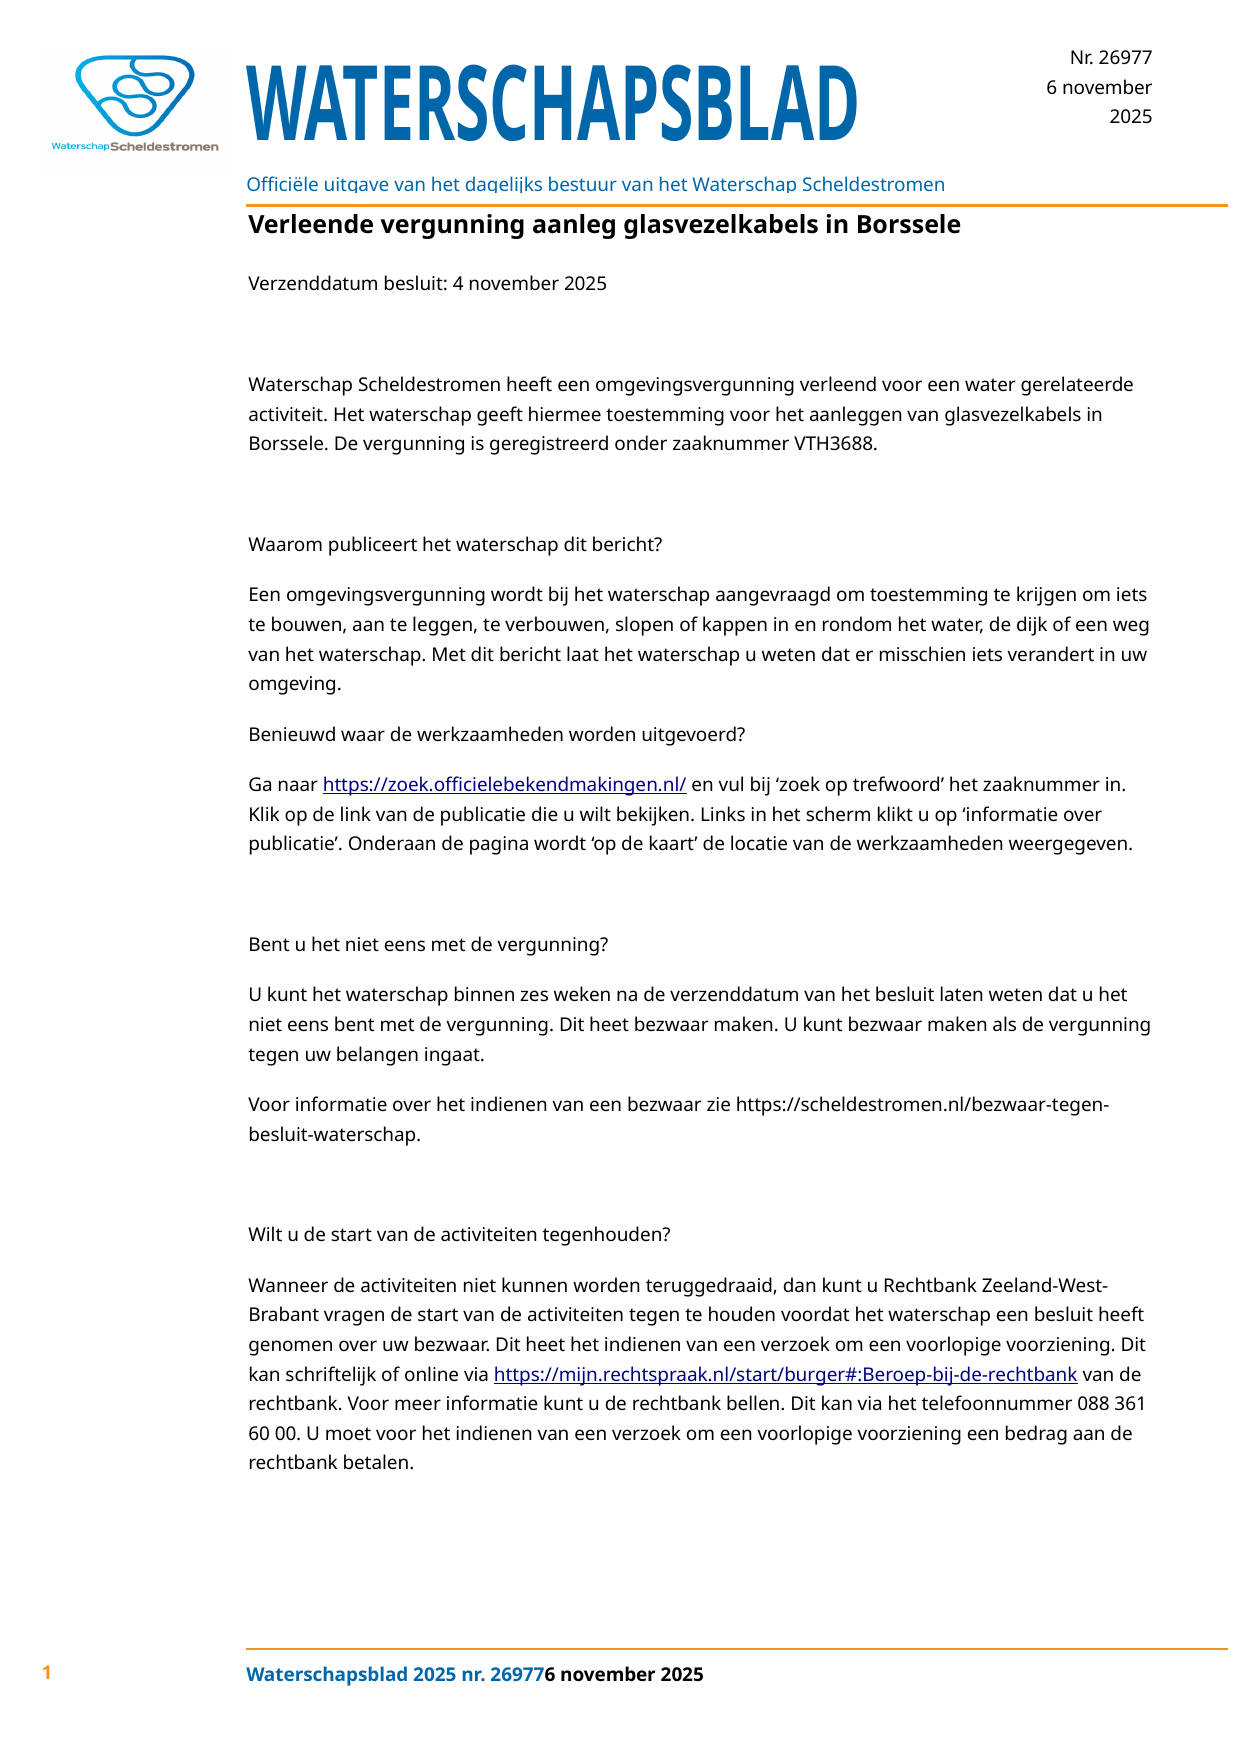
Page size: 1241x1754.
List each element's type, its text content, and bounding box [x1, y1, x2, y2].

text Een omgevingsvergunning wordt bij het waterschap aangevraagd om toestemming te krijgen om iets te bouwen, aan te leggen, te verbouwen, slopen of kappen in en rondom het water, de dijk of een weg van het waterschap. Met dit bericht laat het waterschap u weten dat er misschien iets verandert in uw omgeving. [248, 582, 1152, 696]
text Voor informatie over het indienen van een bezwaar zie https://scheldestromen.nl/bezwaar-tegen-besluit-waterschap. [248, 1091, 1152, 1146]
text Wilt u de start van de activiteiten tegenhouden? [248, 1222, 1152, 1247]
text Ga naar https://zoek.officielebekendmakingen.nl/ en vul bij ‘zoek op trefwoord’ het zaaknummer in. Klik op de link van de publicatie die u wilt bekijken. Links in het scherm klikt u op ‘informatie over publicatie’. Onderaan de pagina wordt ‘op de kaart’ de locatie van de werkzaamheden weergegeven. [248, 771, 1152, 856]
text Waterschap Scheldestromen heeft een omgevingsvergunning verleend voor een water gerelateerde activiteit. Het waterschap geeft hiermee toestemming voor het aanleggen van glasvezelkabels in Borssele. De vergunning is geregistreerd onder zaaknummer VTH3688. [248, 371, 1152, 456]
text Wanneer de activiteiten niet kunnen worden teruggedraaid, dan kunt u Rechtbank Zeeland-West-Brabant vragen de start van de activiteiten tegen te houden voordat het waterschap een besluit heeft genomen over uw bezwaar. Dit heet het indienen van een verzoek om een voorlopige voorziening. Dit kan schriftelijk of online via https://mijn.rechtspraak.nl/start/burger#:Beroep-bij-de-rechtbank van de rechtbank. Voor meer informatie kunt u de rechtbank bellen. Dit kan via het telefoonnummer 088 361 60 00. U moet voor het indienen van een verzoek om een voorlopige voorziening een bedrag aan de rechtbank betalen. [248, 1272, 1152, 1475]
text Waarom publiceert het waterschap dit bericht? [248, 531, 1152, 557]
text Bent u het niet eens met de vergunning? [248, 931, 1152, 957]
text Verzenddatum besluit: 4 november 2025 [248, 270, 1152, 296]
text Verleende vergunning aanleg glasvezelkabels in Borssele [248, 207, 1152, 241]
text U kunt het waterschap binnen zes weken na de verzenddatum van het besluit laten weten dat u het niet eens bent met de vergunning. Dit heet bezwaar maken. U kunt bezwaar maken als de vergunning tegen uw belangen ingaat. [248, 982, 1152, 1066]
picture [41, 47, 231, 172]
text Benieuwd waar de werkzaamheden worden uitgevoerd? [248, 721, 1152, 746]
